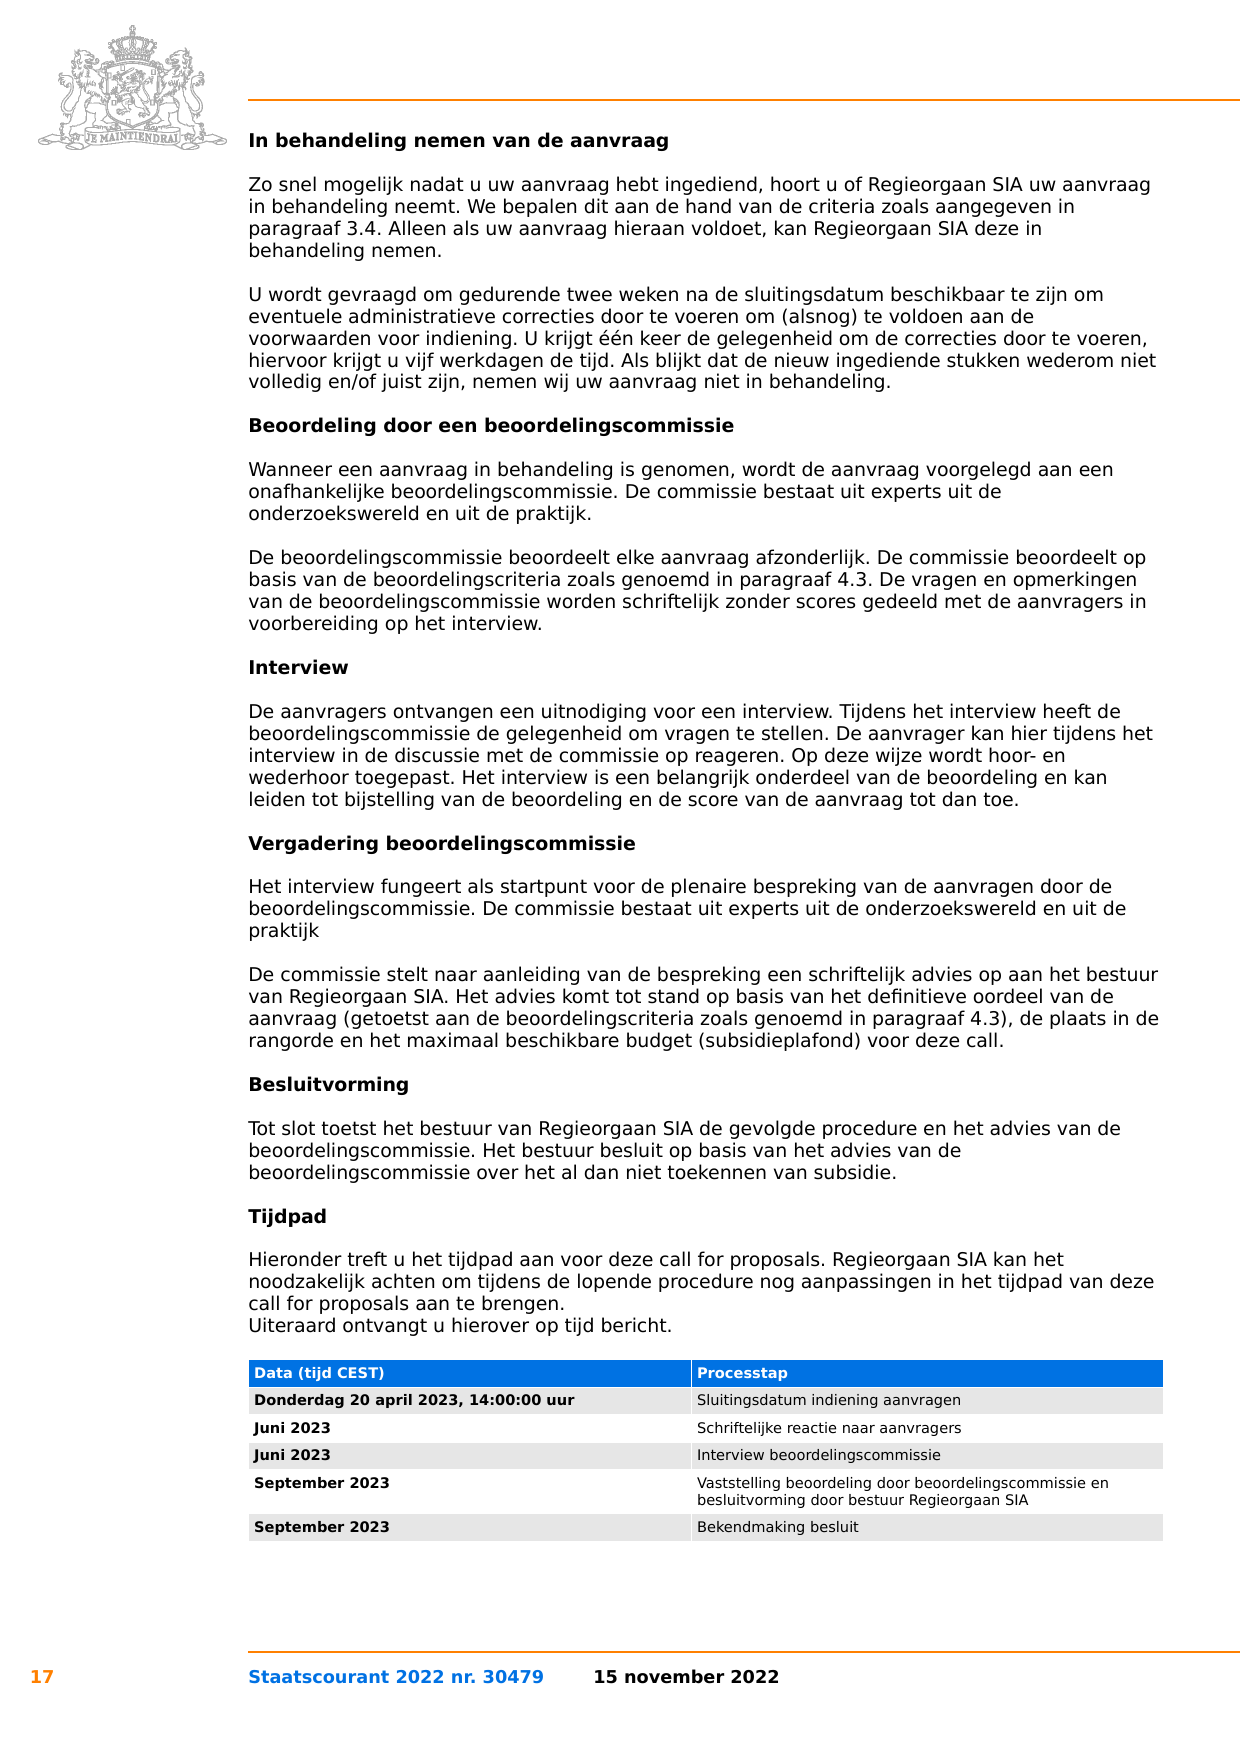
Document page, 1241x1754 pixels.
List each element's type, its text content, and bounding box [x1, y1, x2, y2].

subtitle Vergadering beoordelingscommissie [248, 832, 1163, 854]
table_cell September 2023 [249, 1470, 691, 1513]
text Tot slot toetst het bestuur van Regieorgaan SIA de gevolgde procedure en het advies van de beoordelingscommissie. Het bestuur besluit op basis van het advies van de beoordelingscommissie over het al dan niet toekennen van subsidie. [248, 1118, 1163, 1184]
subtitle Besluitvorming [248, 1074, 1163, 1096]
text U wordt gevraagd om gedurende twee weken na de sluitingsdatum beschikbaar te zijn om eventuele administratieve correcties door te voeren om (alsnog) te voldoen aan de voorwaarden voor indiening. U krijgt één keer de gelegenheid om de correcties door te voeren, hiervoor krijgt u vijf werkdagen de tijd. Als blijkt dat de nieuw ingediende stukken wederom niet volledig en/of juist zijn, nemen wij uw aanvraag niet in behandeling. [248, 283, 1163, 393]
text De commissie stelt naar aanleiding van de bespreking een schriftelijk advies op aan het bestuur van Regieorgaan SIA. Het advies komt tot stand op basis van het definitieve oordeel van de aanvraag (getoetst aan de beoordelingscriteria zoals genoemd in paragraaf 4.3), de plaats in de rangorde en het maximaal beschikbare budget (subsidieplafond) voor deze call. [248, 964, 1163, 1052]
text Zo snel mogelijk nadat u uw aanvraag hebt ingediend, hoort u of Regieorgaan SIA uw aanvraag in behandeling neemt. We bepalen dit aan de hand van de criteria zoals aangegeven in paragraaf 3.4. Alleen als uw aanvraag hieraan voldoet, kan Regieorgaan SIA deze in behandeling nemen. [248, 174, 1163, 262]
table_cell Bekendmaking besluit [692, 1514, 1163, 1541]
table_cell Juni 2023 [249, 1415, 691, 1441]
subtitle Beoordeling door een beoordelingscommissie [248, 415, 1163, 437]
table_cell September 2023 [249, 1514, 691, 1541]
text De beoordelingscommissie beoordeelt elke aanvraag afzonderlijk. De commissie beoordeelt op basis van de beoordelingscriteria zoals genoemd in paragraaf 4.3. De vragen en opmerkingen van de beoordelingscommissie worden schriftelijk zonder scores gedeeld met de aanvragers in voorbereiding op het interview. [248, 547, 1163, 635]
table_header Data (tijd CEST) [249, 1360, 691, 1387]
picture [38, 25, 227, 150]
subtitle In behandeling nemen van de aanvraag [248, 130, 1163, 152]
text Wanneer een aanvraag in behandeling is genomen, wordt de aanvraag voorgelegd aan een onafhankelijke beoordelingscommissie. De commissie bestaat uit experts uit de onderzoekswereld en uit de praktijk. [248, 459, 1163, 525]
table_cell Sluitingsdatum indiening aanvragen [692, 1388, 1163, 1414]
subtitle Interview [248, 657, 1163, 679]
text Uiteraard ontvangt u hierover op tijd bericht. [248, 1315, 1163, 1337]
text Het interview fungeert als startpunt voor de plenaire bespreking van de aanvragen door de beoordelingscommissie. De commissie bestaat uit experts uit de onderzoekswereld en uit de praktijk [248, 876, 1163, 942]
text Hieronder treft u het tijdpad aan voor deze call for proposals. Regieorgaan SIA kan het noodzakelijk achten om tijdens de lopende procedure nog aanpassingen in het tijdpad van deze call for proposals aan te brengen. [248, 1249, 1163, 1315]
table_cell Donderdag 20 april 2023, 14:00:00 uur [249, 1388, 691, 1414]
table_cell Interview beoordelingscommissie [692, 1443, 1163, 1469]
table_cell Vaststelling beoordeling door beoordelingscommissie en besluitvorming door bestuur Regieorgaan SIA [692, 1470, 1163, 1513]
table_cell Juni 2023 [249, 1443, 691, 1469]
table_header Processtap [692, 1360, 1163, 1387]
subtitle Tijdpad [248, 1206, 1163, 1227]
table_cell Schriftelijke reactie naar aanvragers [692, 1415, 1163, 1441]
text De aanvragers ontvangen een uitnodiging voor een interview. Tijdens het interview heeft de beoordelingscommissie de gelegenheid om vragen te stellen. De aanvrager kan hier tijdens het interview in de discussie met de commissie op reageren. Op deze wijze wordt hoor- en wederhoor toegepast. Het interview is een belangrijk onderdeel van de beoordeling en kan leiden tot bijstelling van de beoordeling en de score van de aanvraag tot dan toe. [248, 701, 1163, 811]
